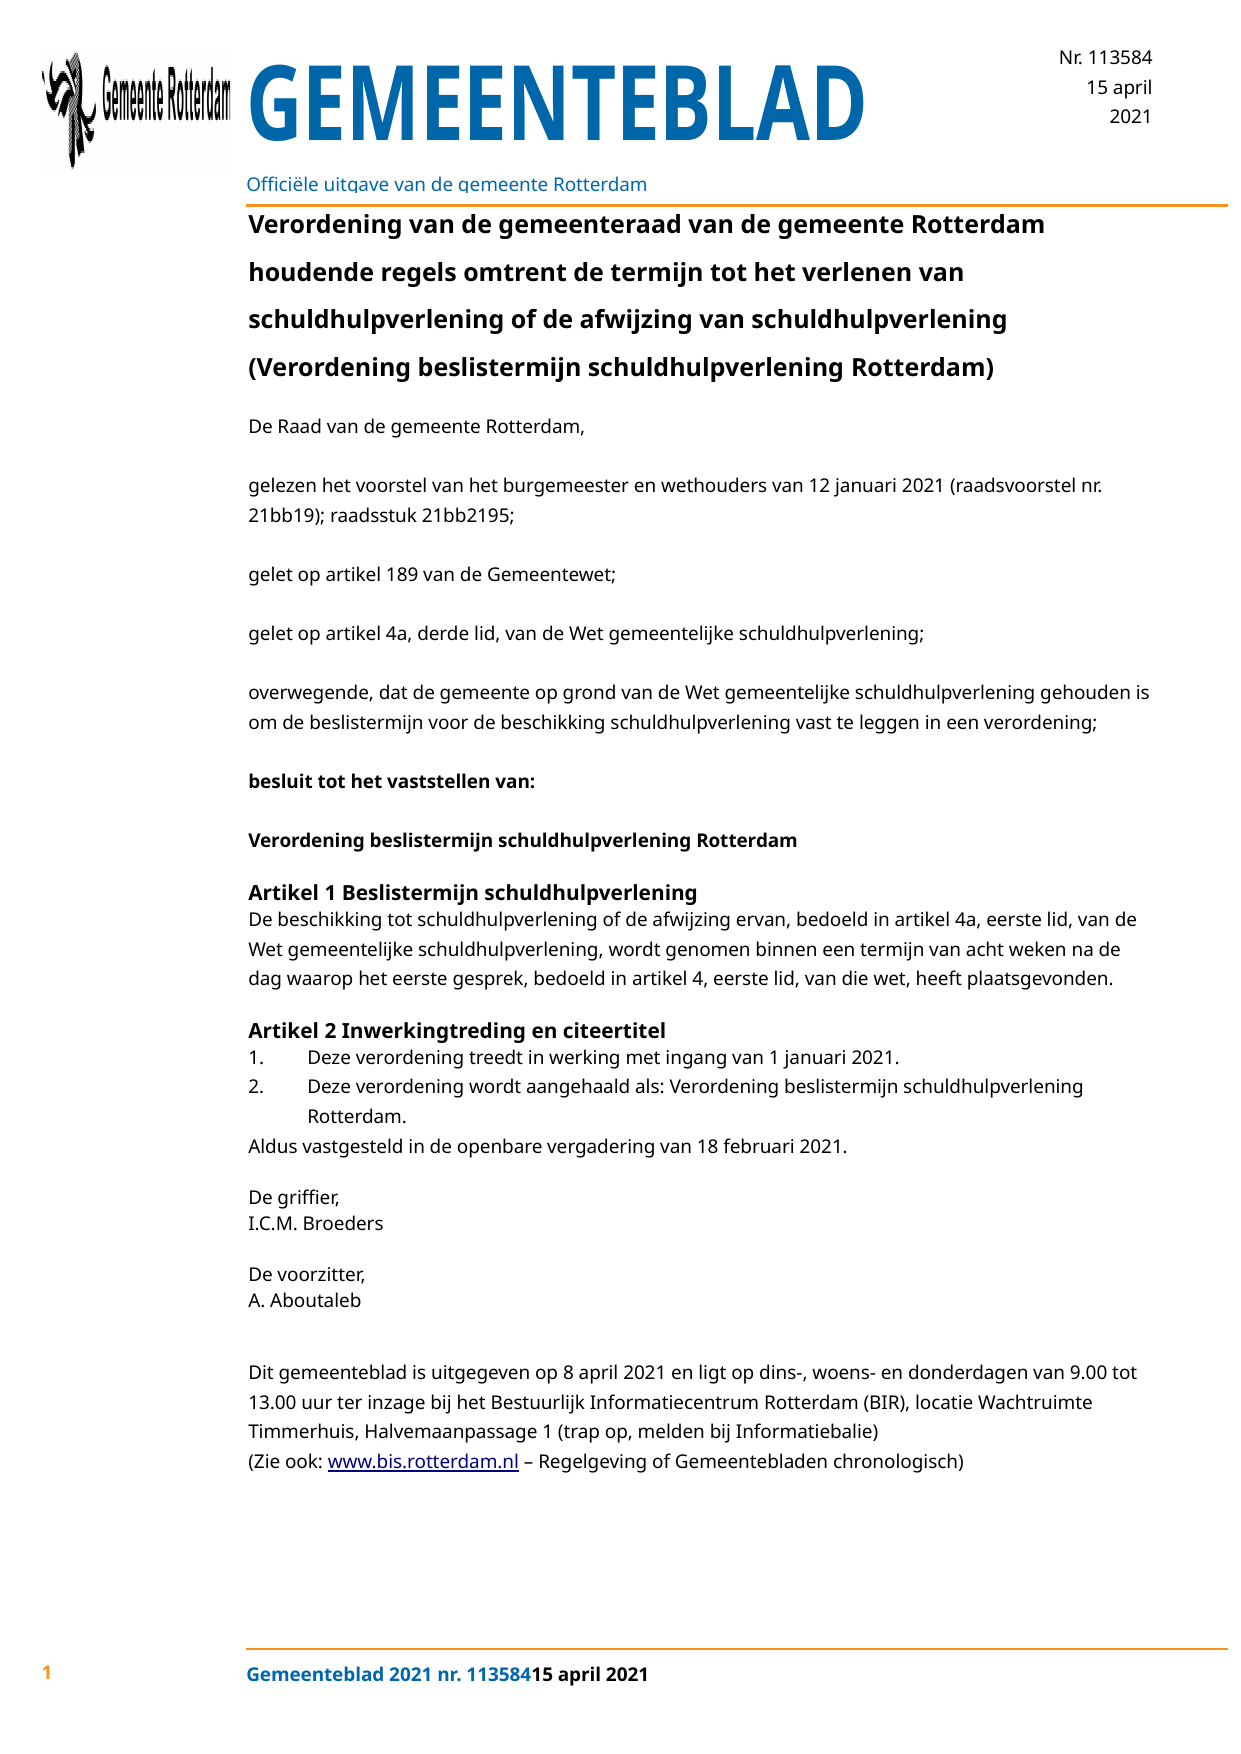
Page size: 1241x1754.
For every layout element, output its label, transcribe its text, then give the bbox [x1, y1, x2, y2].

text gelezen het voorstel van het burgemeester en wethouders van 12 januari 2021 (raadsvoorstel nr. 21bb19); raadsstuk 21bb2195; [248, 472, 1152, 528]
text gelet op artikel 4a, derde lid, van de Wet gemeentelijke schuldhulpverlening; [248, 620, 1152, 646]
text Aldus vastgesteld in de openbare vergadering van 18 februari 2021. [248, 1133, 1152, 1159]
text Artikel 1 Beslistermijn schuldhulpverlening [248, 878, 1152, 906]
text (Zie ook: www.bis.rotterdam.nl – Regelgeving of Gemeentebladen chronologisch) [248, 1448, 1152, 1474]
text overwegende, dat de gemeente op grond van de Wet gemeentelijke schuldhulpverlening gehouden is om de beslistermijn voor de beschikking schuldhulpverlening vast te leggen in een verordening; [248, 679, 1152, 735]
text gelet op artikel 189 van de Gemeentewet; [248, 561, 1152, 587]
text Verordening van de gemeenteraad van de gemeente Rotterdam houdende regels omtrent de termijn tot het verlenen van schuldhulpverlening of de afwijzing van schuldhulpverlening (Verordening beslistermijn schuldhulpverlening Rotterdam) [248, 207, 1152, 384]
picture [41, 47, 231, 172]
text Verordening beslistermijn schuldhulpverlening Rotterdam [248, 827, 1152, 853]
list Deze verordening wordt aangehaald als: Verordening beslistermijn schuldhulpverlening Rotterdam. [248, 1074, 1152, 1129]
text I.C.M. Broeders [248, 1210, 1152, 1236]
text Artikel 2 Inwerkingtreding en citeertitel [248, 1016, 1152, 1044]
text Dit gemeenteblad is uitgegeven op 8 april 2021 en ligt op dins-, woens- en donderdagen van 9.00 tot 13.00 uur ter inzage bij het Bestuurlijk Informatiecentrum Rotterdam (BIR), locatie Wachtruimte Timmerhuis, Halvemaanpassage 1 (trap op, melden bij Informatiebalie) [248, 1359, 1152, 1444]
text De griffier, [248, 1184, 1152, 1210]
text besluit tot het vaststellen van: [248, 768, 1152, 794]
text De voorzitter, [248, 1262, 1152, 1287]
text A. Aboutaleb [248, 1287, 1152, 1313]
text De beschikking tot schuldhulpverlening of de afwijzing ervan, bedoeld in artikel 4a, eerste lid, van de Wet gemeentelijke schuldhulpverlening, wordt genomen binnen een termijn van acht weken na de dag waarop het eerste gesprek, bedoeld in artikel 4, eerste lid, van die wet, heeft plaatsgevonden. [248, 906, 1152, 991]
list Deze verordening treedt in werking met ingang van 1 januari 2021. [248, 1044, 1152, 1070]
text De Raad van de gemeente Rotterdam, [248, 413, 1152, 439]
